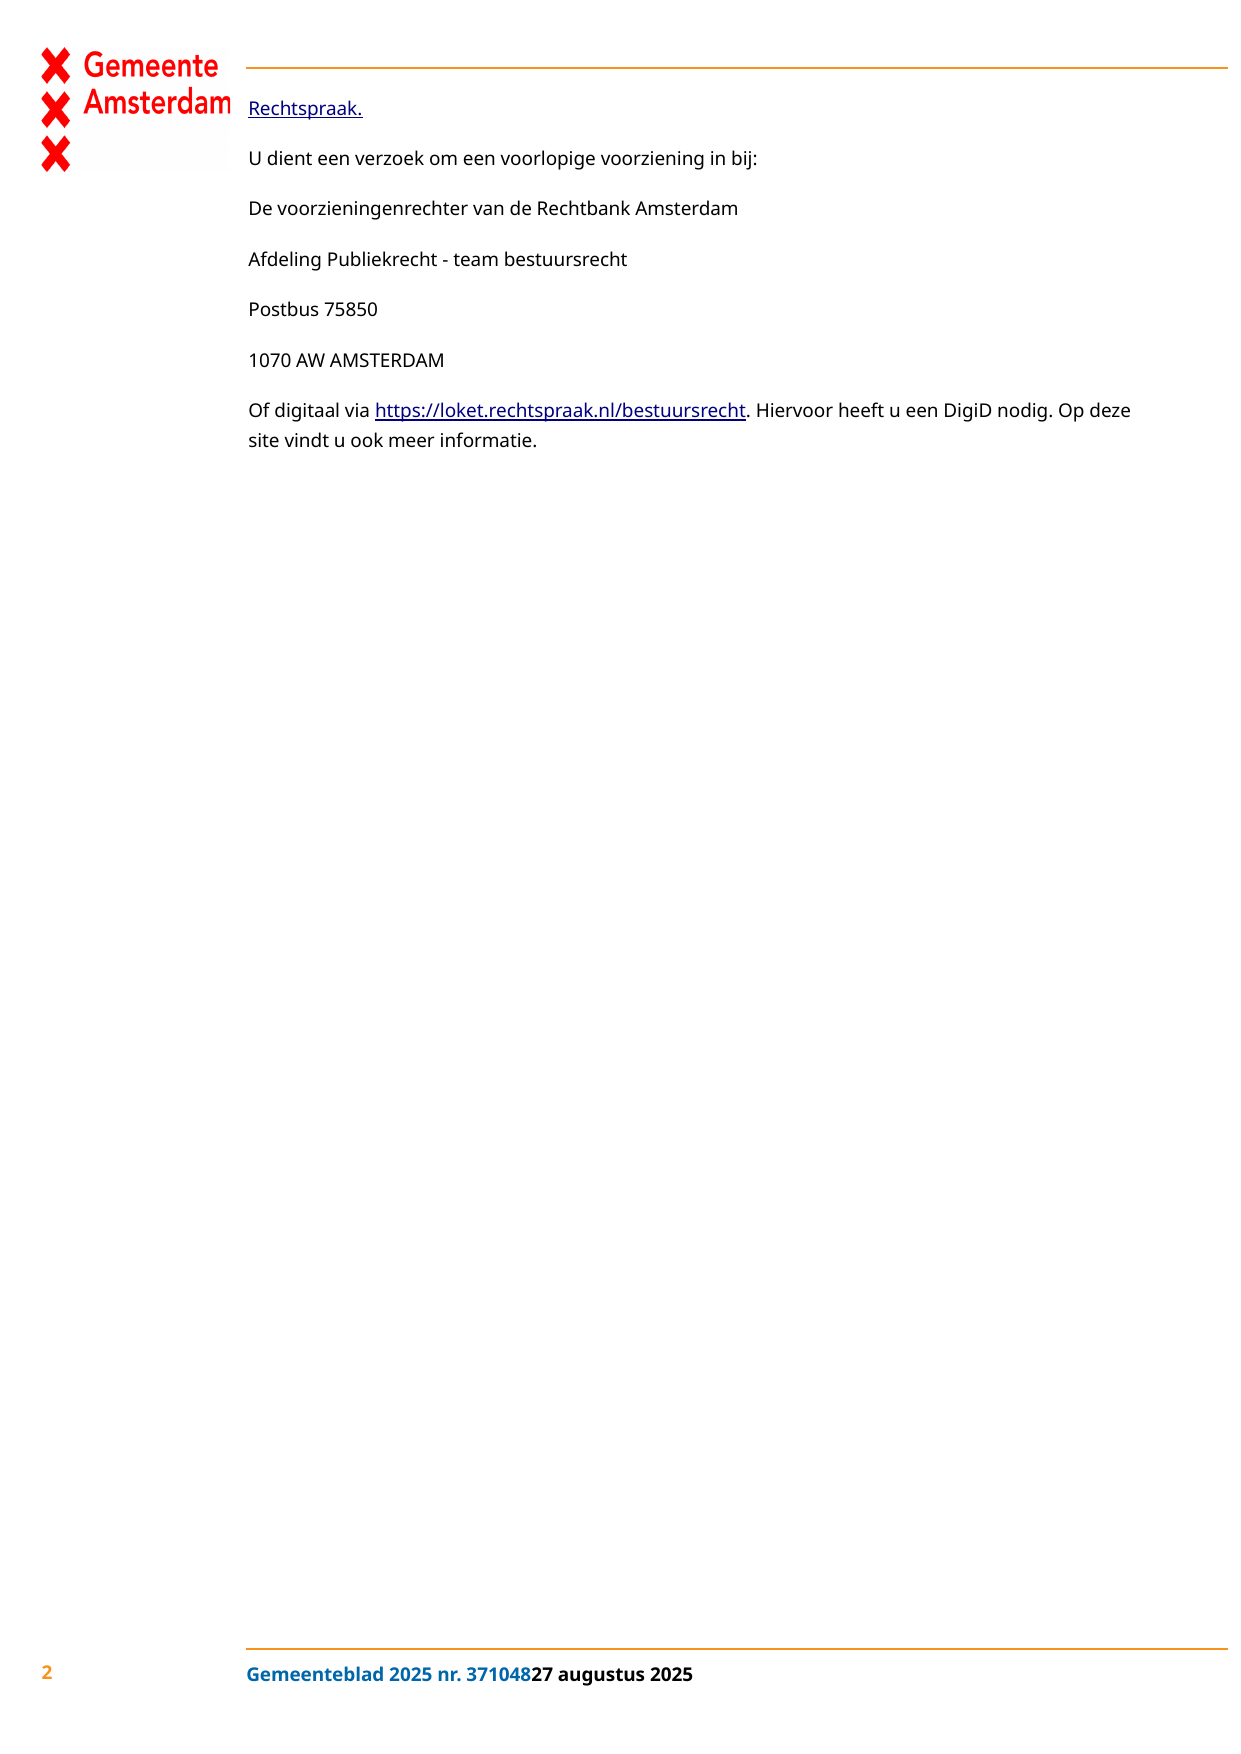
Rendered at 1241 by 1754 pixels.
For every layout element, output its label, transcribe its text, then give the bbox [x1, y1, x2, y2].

text 1070 AW AMSTERDAM [248, 347, 1152, 373]
text Afdeling Publiekrecht - team bestuursrecht [248, 246, 1152, 272]
text Rechtspraak. [248, 95, 1152, 121]
text De voorzieningenrechter van de Rechtbank Amsterdam [248, 196, 1152, 221]
text U dient een verzoek om een voorlopige voorziening in bij: [248, 145, 1152, 171]
text Of digitaal via https://loket.rechtspraak.nl/bestuursrecht. Hiervoor heeft u een DigiD nodig. Op deze site vindt u ook meer informatie. [248, 397, 1152, 453]
text Postbus 75850 [248, 296, 1152, 322]
picture [41, 47, 231, 172]
